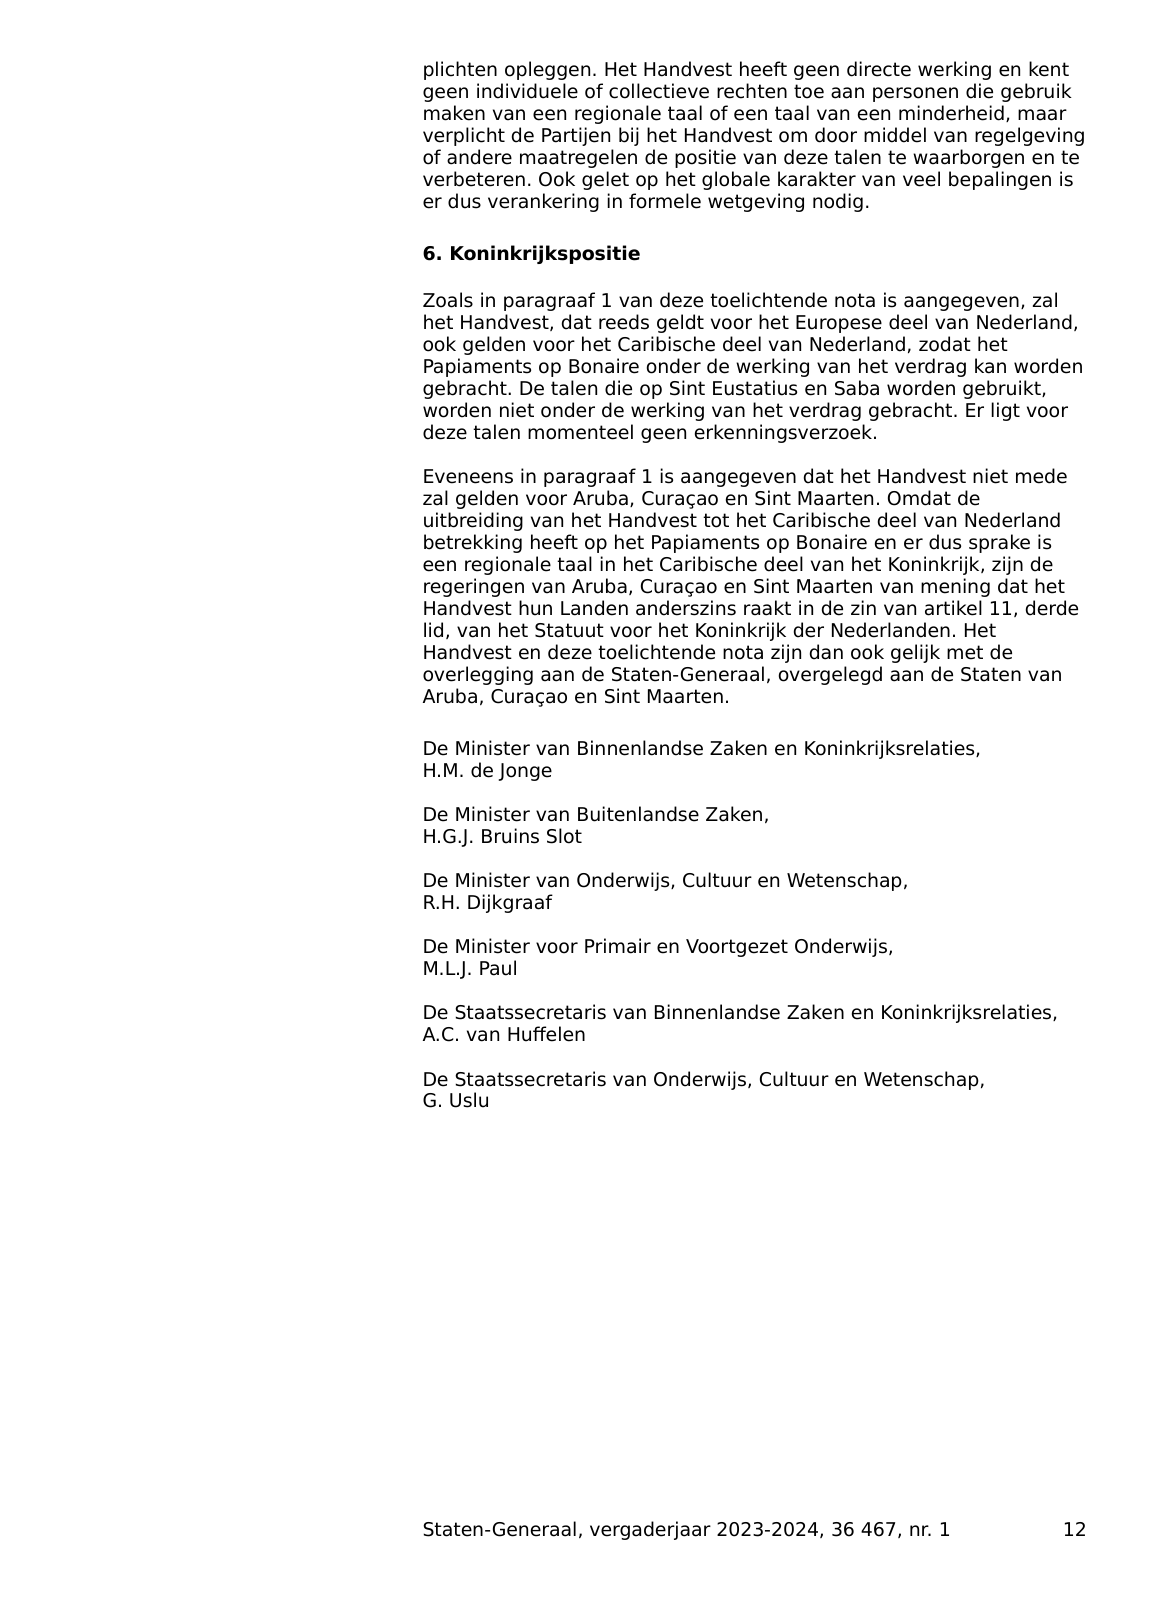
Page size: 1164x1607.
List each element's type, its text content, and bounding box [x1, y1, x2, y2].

text Zoals in paragraaf 1 van deze toelichtende nota is aangegeven, zal het Handvest, dat reeds geldt voor het Europese deel van Nederland, ook gelden voor het Caribische deel van Nederland, zodat het Papiaments op Bonaire onder de werking van het verdrag kan worden gebracht. De talen die op Sint Eustatius en Saba worden gebruikt, worden niet onder de werking van het verdrag gebracht. Er ligt voor deze talen momenteel geen erkenningsverzoek. [422, 290, 1087, 444]
text De Staatssecretaris van Onderwijs, Cultuur en Wetenschap, G. Uslu [422, 1068, 1087, 1112]
text De Minister van Onderwijs, Cultuur en Wetenschap, R.H. Dijkgraaf [422, 870, 1087, 914]
text De Minister voor Primair en Voortgezet Onderwijs, M.L.J. Paul [422, 936, 1087, 980]
text De Minister van Buitenlandse Zaken, H.G.J. Bruins Slot [422, 804, 1087, 848]
text De Minister van Binnenlandse Zaken en Koninkrijksrelaties, H.M. de Jonge [422, 738, 1087, 782]
text De Staatssecretaris van Binnenlandse Zaken en Koninkrijksrelaties, A.C. van Huffelen [422, 1002, 1087, 1046]
text Eveneens in paragraaf 1 is aangegeven dat het Handvest niet mede zal gelden voor Aruba, Curaçao en Sint Maarten. Omdat de uitbreiding van het Handvest tot het Caribische deel van Nederland betrekking heeft op het Papiaments op Bonaire en er dus sprake is een regionale taal in het Caribische deel van het Koninkrijk, zijn de regeringen van Aruba, Curaçao en Sint Maarten van mening dat het Handvest hun Landen anderszins raakt in de zin van artikel 11, derde lid, van het Statuut voor het Koninkrijk der Nederlanden. Het Handvest en deze toelichtende nota zijn dan ook gelijk met de overlegging aan de Staten-Generaal, overgelegd aan de Staten van Aruba, Curaçao en Sint Maarten. [422, 466, 1087, 708]
subtitle 6. Koninkrijkspositie [422, 243, 1087, 265]
text plichten opleggen. Het Handvest heeft geen directe werking en kent geen individuele of collectieve rechten toe aan personen die gebruik maken van een regionale taal of een taal van een minderheid, maar verplicht de Partijen bij het Handvest om door middel van regelgeving of andere maatregelen de positie van deze talen te waarborgen en te verbeteren. Ook gelet op het globale karakter van veel bepalingen is er dus verankering in formele wetgeving nodig. [422, 59, 1087, 213]
